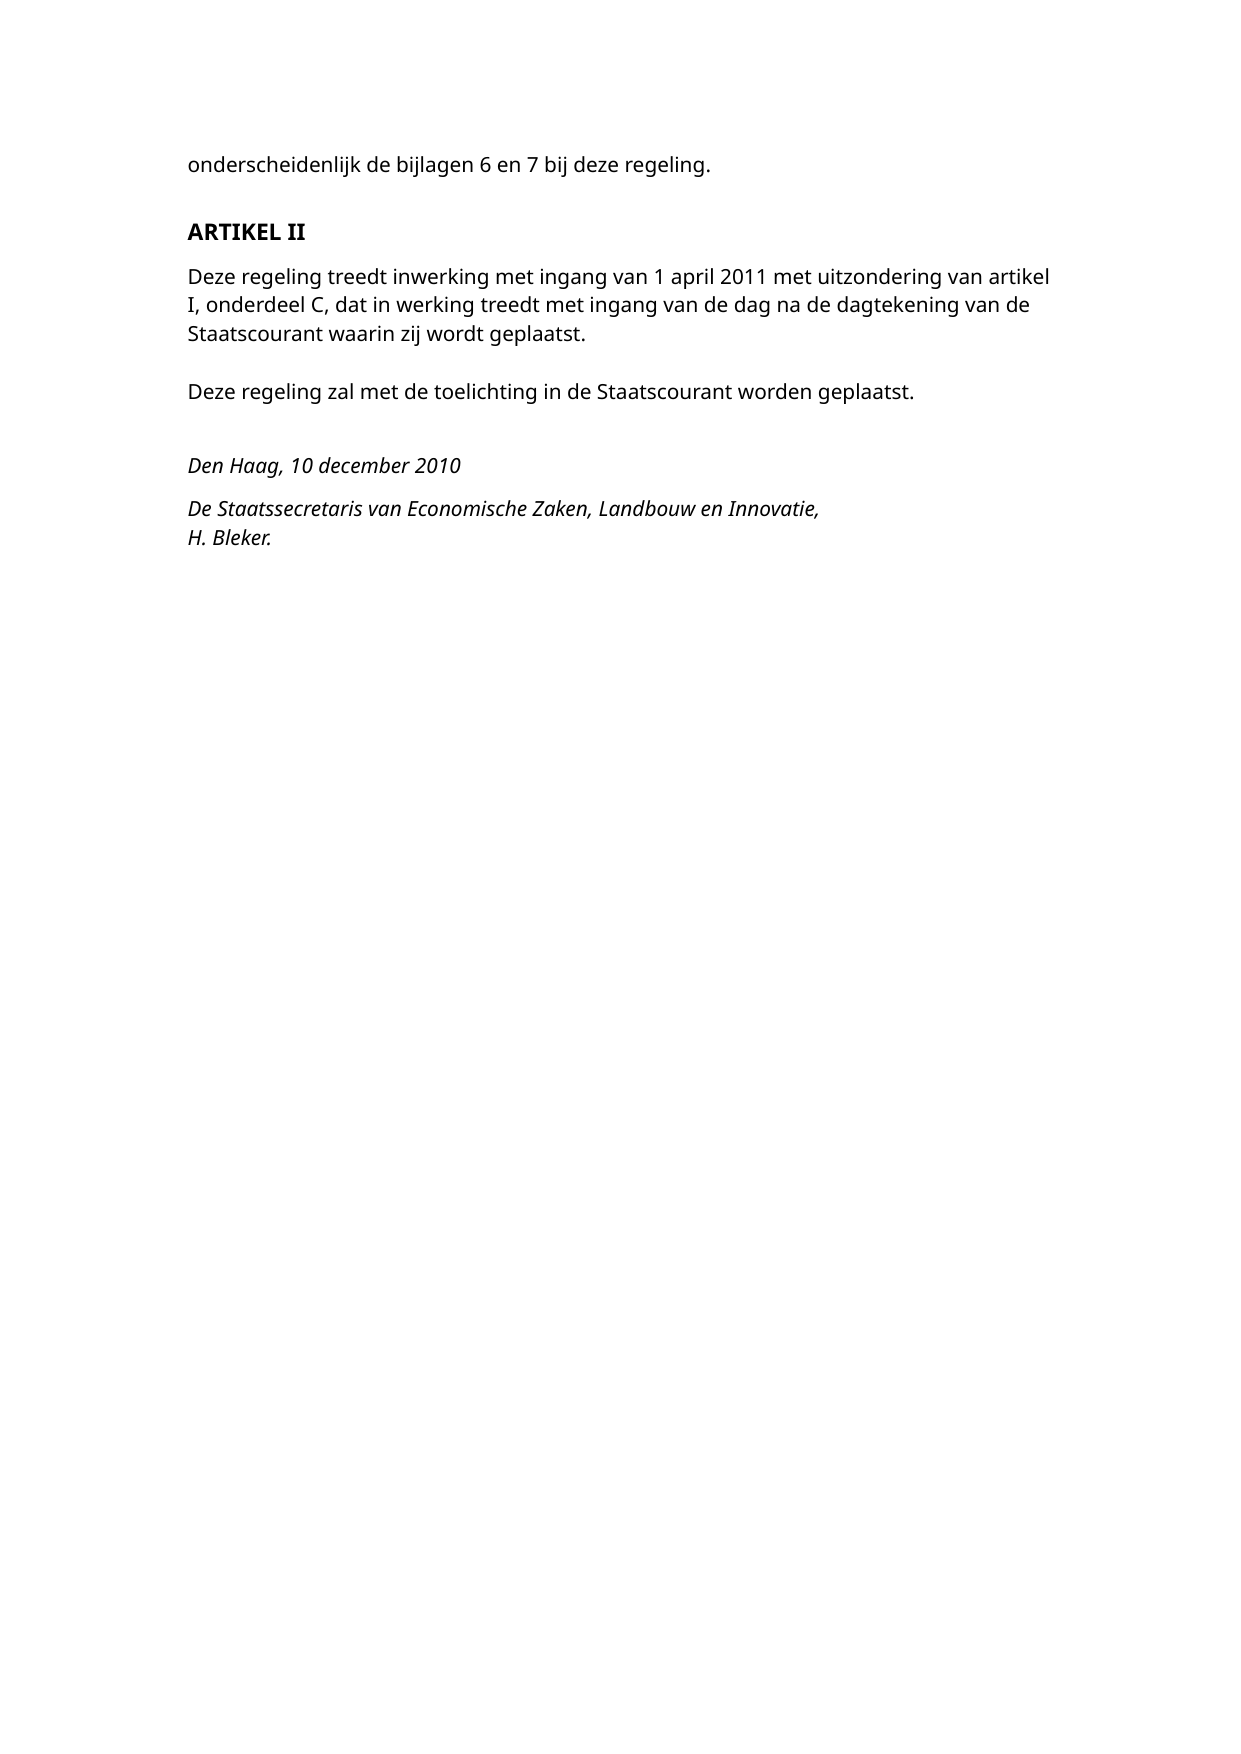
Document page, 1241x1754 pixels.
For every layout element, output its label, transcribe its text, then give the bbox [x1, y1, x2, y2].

text Den Haag, 10 december 2010 [187, 451, 1053, 479]
text onderscheidenlijk de bijlagen 6 en 7 bij deze regeling. [187, 150, 1053, 178]
subtitle ARTIKEL II [187, 216, 1053, 247]
text De Staatssecretaris van Economische Zaken, Landbouw en Innovatie, [187, 494, 1053, 523]
text Deze regeling zal met de toelichting in de Staatscourant worden geplaatst. [187, 377, 1053, 406]
text Deze regeling treedt inwerking met ingang van 1 april 2011 met uitzondering van artikel I, onderdeel C, dat in werking treedt met ingang van de dag na de dagtekening van de Staatscourant waarin zij wordt geplaatst. [187, 262, 1053, 347]
text H. Bleker. [187, 523, 1053, 551]
